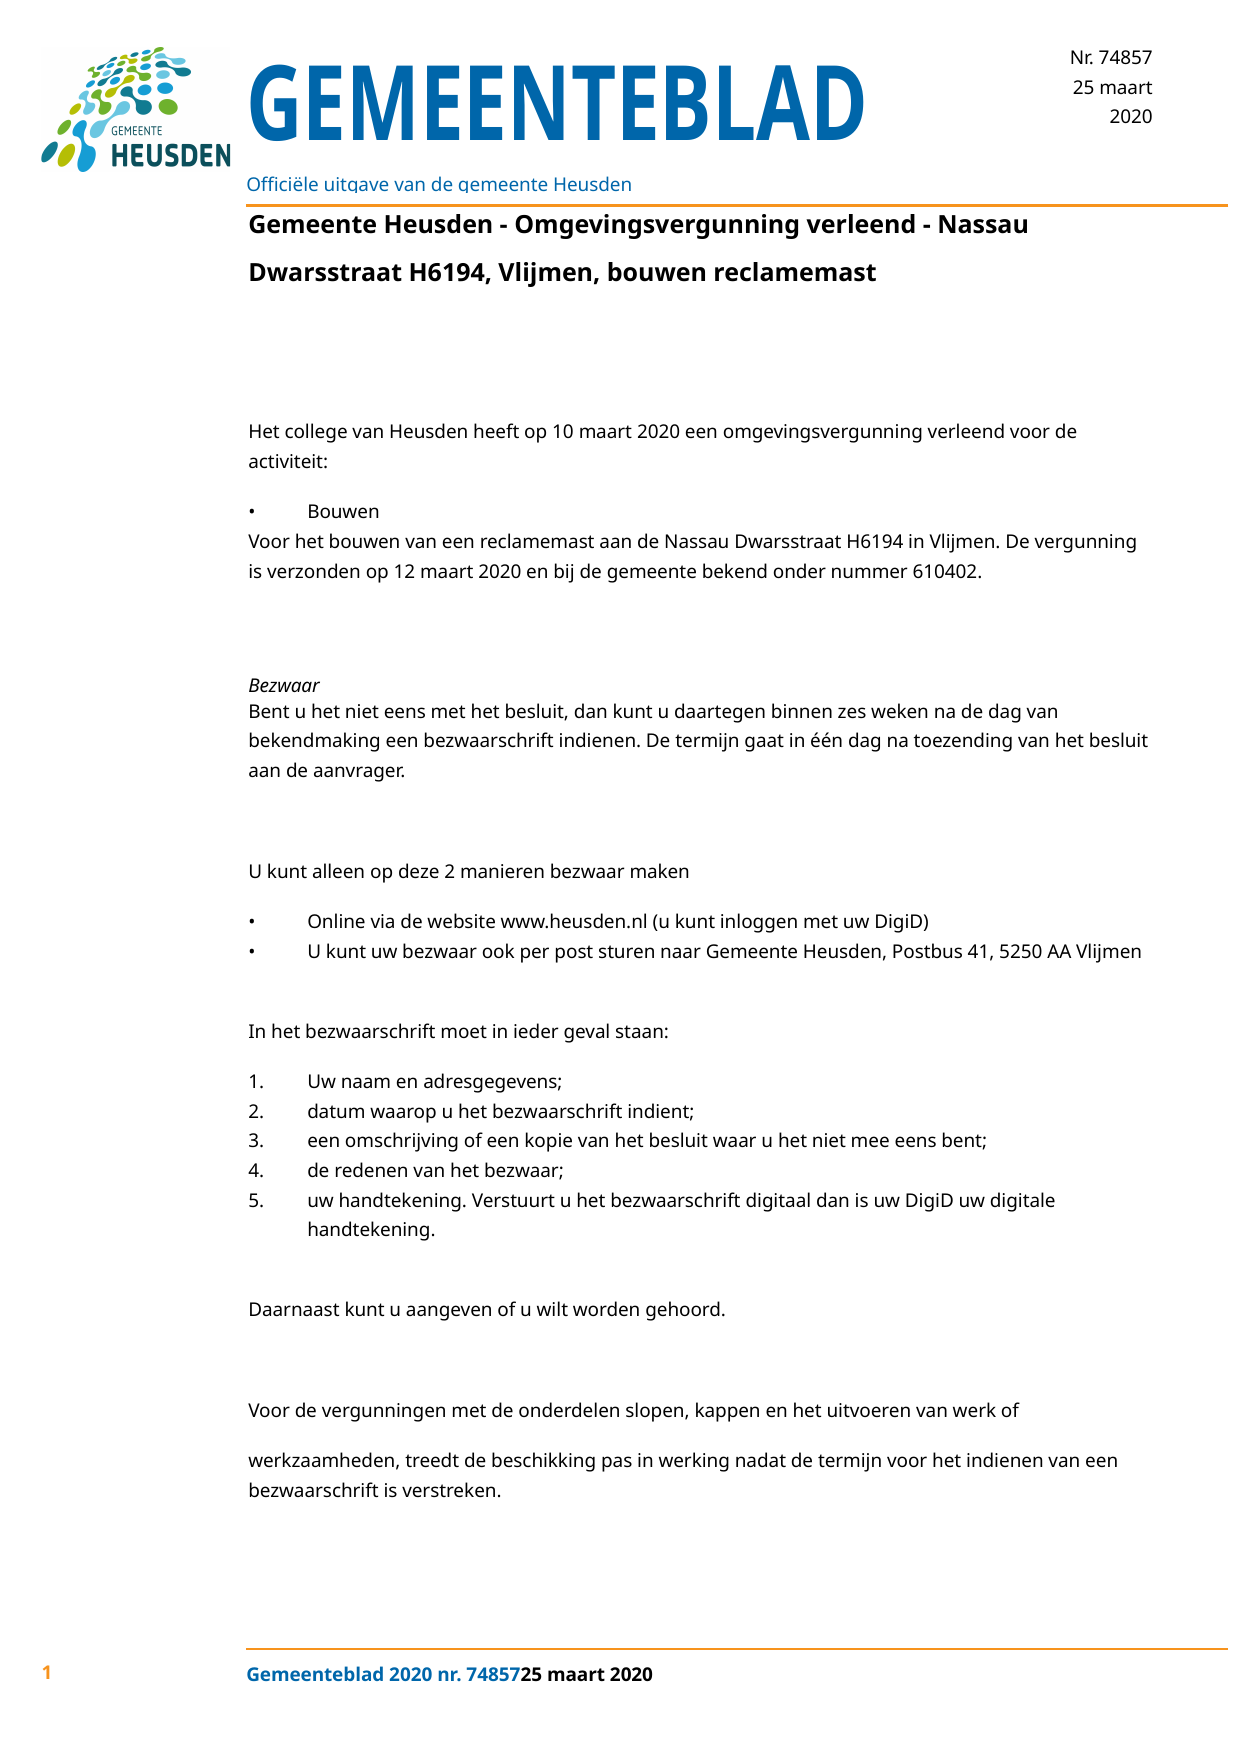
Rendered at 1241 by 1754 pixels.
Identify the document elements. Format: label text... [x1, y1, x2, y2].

text U kunt alleen op deze 2 manieren bezwaar maken [248, 858, 1152, 884]
picture [41, 47, 231, 172]
list Uw naam en adresgegevens; [248, 1068, 1152, 1094]
text Daarnaast kunt u aangeven of u wilt worden gehoord. [248, 1296, 1152, 1322]
text In het bezwaarschrift moet in ieder geval staan: [248, 1018, 1152, 1044]
list Bouwen [248, 499, 1152, 524]
text Voor de vergunningen met de onderdelen slopen, kappen en het uitvoeren van werk of [248, 1397, 1152, 1423]
list een omschrijving of een kopie van het besluit waar u het niet mee eens bent; [248, 1128, 1152, 1153]
list uw handtekening. Verstuurt u het bezwaarschrift digitaal dan is uw DigiD uw digitale handtekening. [248, 1187, 1152, 1242]
text Het college van Heusden heeft op 10 maart 2020 een omgevingsvergunning verleend voor de activiteit: [248, 419, 1152, 474]
text Gemeente Heusden - Omgevingsvergunning verleend - Nassau Dwarsstraat H6194, Vlijmen, bouwen reclamemast [248, 207, 1152, 288]
text Bent u het niet eens met het besluit, dan kunt u daartegen binnen zes weken na de dag van bekendmaking een bezwaarschrift indienen. De termijn gaat in één dag na toezending van het besluit aan de aanvrager. [248, 698, 1152, 783]
text Bezwaar [248, 672, 1152, 698]
text Voor het bouwen van een reclamemast aan de Nassau Dwarsstraat H6194 in Vlijmen. De vergunning is verzonden op 12 maart 2020 en bij de gemeente bekend onder nummer 610402. [248, 528, 1152, 584]
text werkzaamheden, treedt de beschikking pas in werking nadat de termijn voor het indienen van een bezwaarschrift is verstreken. [248, 1448, 1152, 1503]
list de redenen van het bezwaar; [248, 1157, 1152, 1183]
list Online via de website www.heusden.nl (u kunt inloggen met uw DigiD) [248, 908, 1152, 934]
list datum waarop u het bezwaarschrift indient; [248, 1098, 1152, 1124]
list U kunt uw bezwaar ook per post sturen naar Gemeente Heusden, Postbus 41, 5250 AA Vlijmen [248, 938, 1152, 964]
